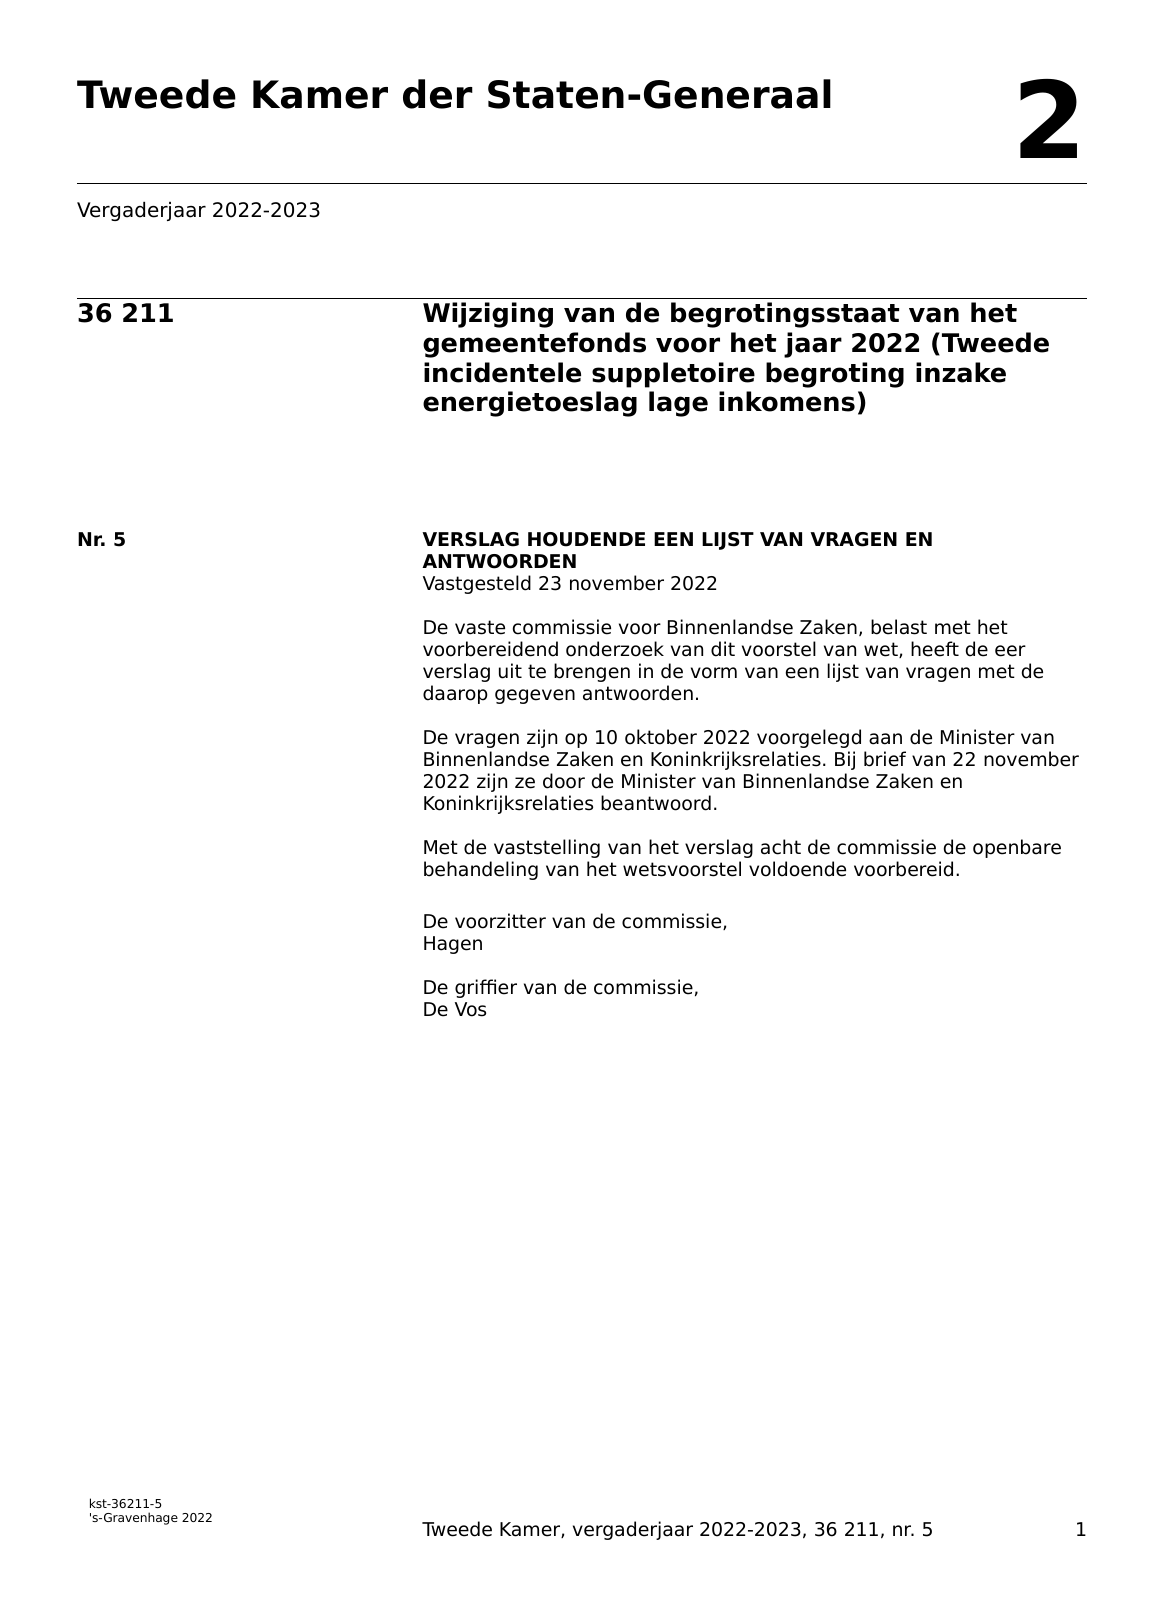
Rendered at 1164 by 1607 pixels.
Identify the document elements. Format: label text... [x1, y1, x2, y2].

table_header Tweede Kamer der Staten-Generaal [77, 59, 886, 183]
text De vragen zijn op 10 oktober 2022 voorgelegd aan de Minister van Binnenlandse Zaken en Koninkrijksrelaties. Bij brief van 22 november 2022 zijn ze door de Minister van Binnenlandse Zaken en Koninkrijksrelaties beantwoord. [422, 727, 1087, 815]
text De griffier van de commissie, De Vos [422, 977, 1087, 1021]
subtitle 36 211 Wijziging van de begrotingsstaat van het gemeentefonds voor het jaar 2022 (Tweede incidentele suppletoire begroting inzake energietoeslag lage inkomens) [77, 299, 1087, 418]
table_header 2 [886, 59, 1087, 183]
text Vastgesteld 23 november 2022 [422, 573, 1087, 595]
table_cell Vergaderjaar 2022-2023 [77, 184, 1087, 298]
text kst-36211-5 [88, 1497, 323, 1511]
text 's-Gravenhage 2022 [88, 1511, 323, 1525]
text Met de vaststelling van het verslag acht de commissie de openbare behandeling van het wetsvoorstel voldoende voorbereid. [422, 837, 1087, 881]
text De voorzitter van de commissie, Hagen [422, 911, 1087, 955]
text De vaste commissie voor Binnenlandse Zaken, belast met het voorbereidend onderzoek van dit voorstel van wet, heeft de eer verslag uit te brengen in de vorm van een lijst van vragen met de daarop gegeven antwoorden. [422, 617, 1087, 705]
subtitle Nr. 5 VERSLAG HOUDENDE EEN LIJST VAN VRAGEN EN ANTWOORDEN [77, 529, 1087, 573]
